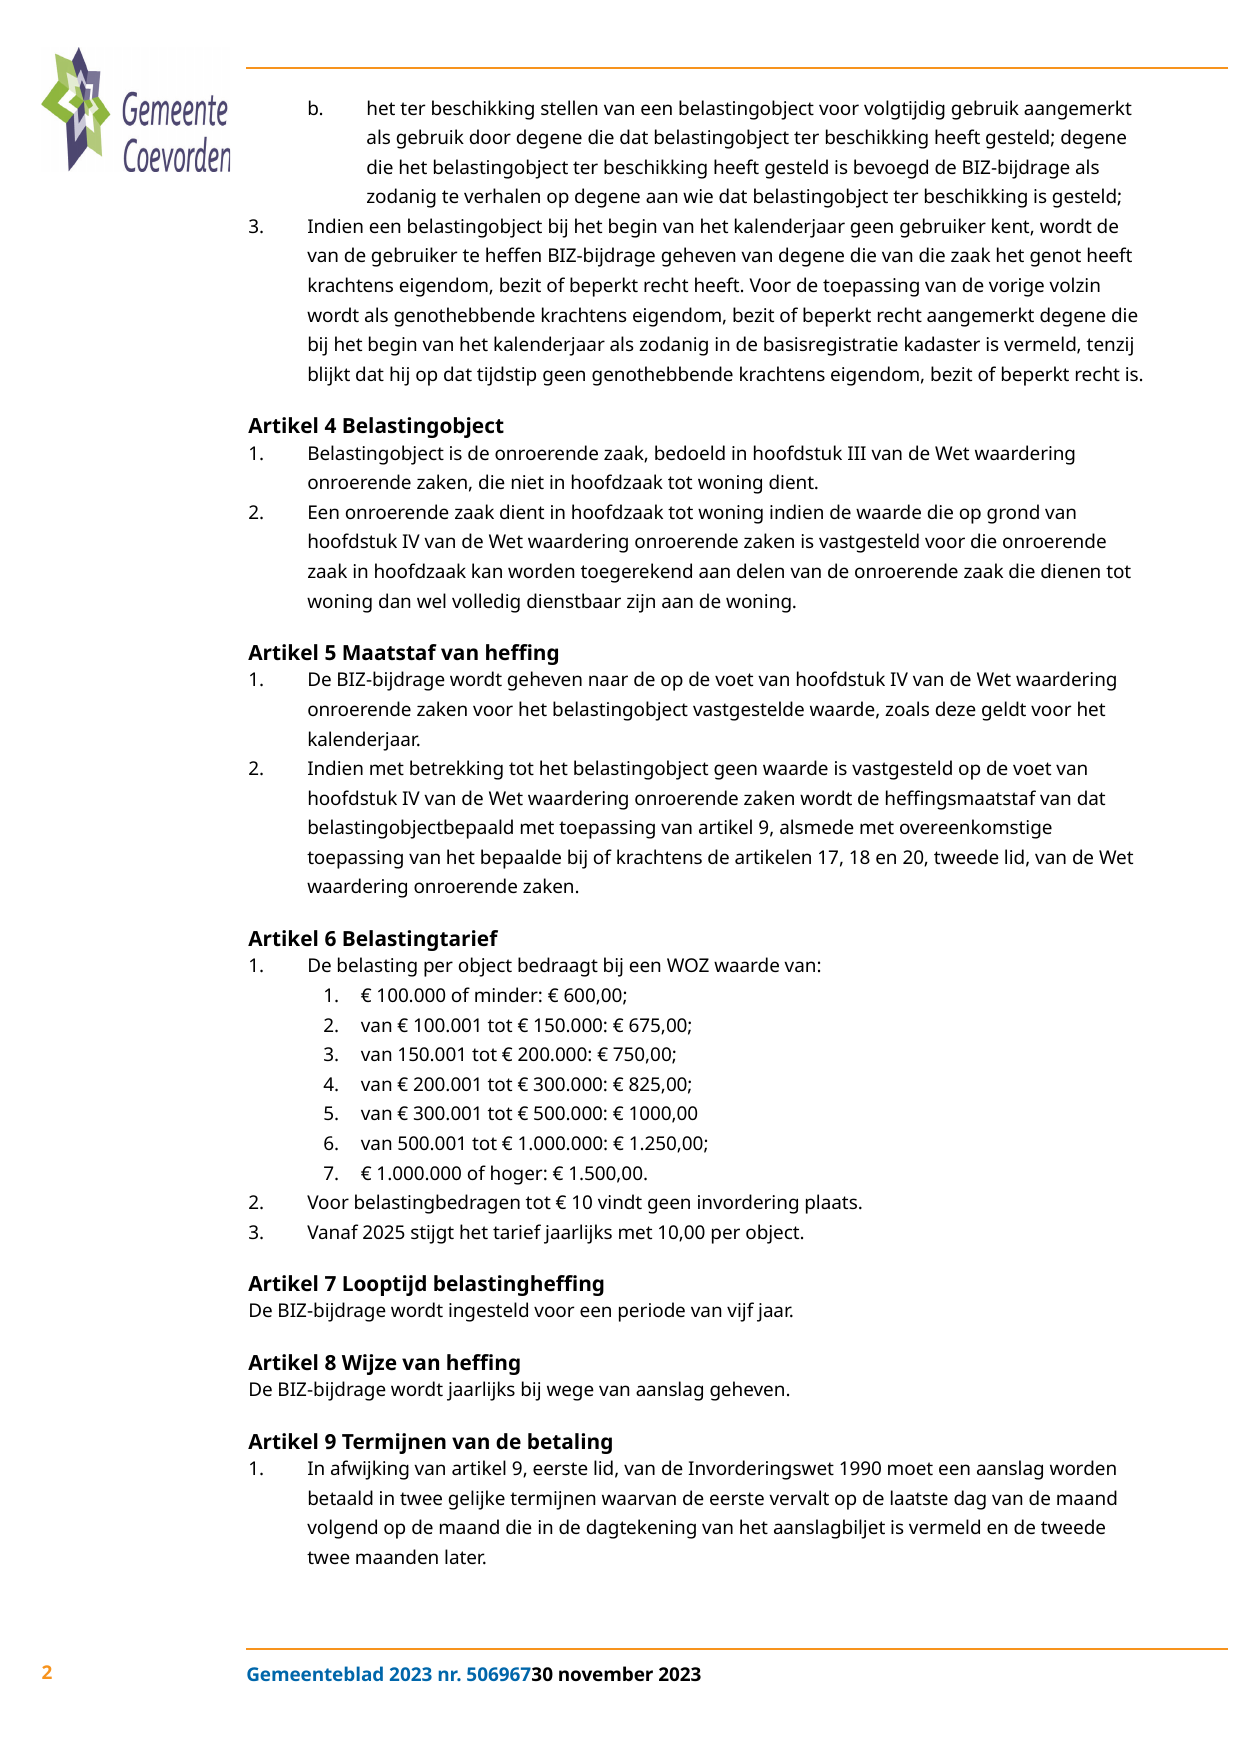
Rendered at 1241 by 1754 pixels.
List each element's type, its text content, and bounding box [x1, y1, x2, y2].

list € 1.000.000 of hoger: € 1.500,00. [323, 1160, 1152, 1185]
list Indien een belastingobject bij het begin van het kalenderjaar geen gebruiker kent, wordt de van de gebruiker te heffen BIZ-bijdrage geheven van degene die van die zaak het genot heeft krachtens eigendom, bezit of beperkt recht heeft. Voor de toepassing van de vorige volzin wordt als genothebbende krachtens eigendom, bezit of beperkt recht aangemerkt degene die bij het begin van het kalenderjaar als zodanig in de basisregistratie kadaster is vermeld, tenzij blijkt dat hij op dat tijdstip geen genothebbende krachtens eigendom, bezit of beperkt recht is. [248, 213, 1152, 387]
list Belastingobject is de onroerende zaak, bedoeld in hoofdstuk III van de Wet waardering onroerende zaken, die niet in hoofdzaak tot woning dient. [248, 440, 1152, 495]
list Een onroerende zaak dient in hoofdzaak tot woning indien de waarde die op grond van hoofdstuk IV van de Wet waardering onroerende zaken is vastgesteld voor die onroerende zaak in hoofdzaak kan worden toegerekend aan delen van de onroerende zaak die dienen tot woning dan wel volledig dienstbaar zijn aan de woning. [248, 499, 1152, 613]
list van 150.001 tot € 200.000: € 750,00; [323, 1041, 1152, 1067]
text Artikel 6 Belastingtarief [248, 924, 1152, 953]
text Artikel 7 Looptijd belastingheffing [248, 1269, 1152, 1298]
list van € 100.001 tot € 150.000: € 675,00; [323, 1012, 1152, 1037]
text De BIZ-bijdrage wordt jaarlijks bij wege van aanslag geheven. [248, 1377, 1152, 1402]
list De BIZ-bijdrage wordt geheven naar de op de voet van hoofdstuk IV van de Wet waardering onroerende zaken voor het belastingobject vastgestelde waarde, zoals deze geldt voor het kalenderjaar. [248, 667, 1152, 752]
list Indien met betrekking tot het belastingobject geen waarde is vastgesteld op de voet van hoofdstuk IV van de Wet waardering onroerende zaken wordt de heffingsmaatstaf van dat belastingobjectbepaald met toepassing van artikel 9, alsmede met overeenkomstige toepassing van het bepaalde bij of krachtens de artikelen 17, 18 en 20, tweede lid, van de Wet waardering onroerende zaken. [248, 755, 1152, 899]
list Vanaf 2025 stijgt het tarief jaarlijks met 10,00 per object. [248, 1219, 1152, 1244]
list € 100.000 of minder: € 600,00; [323, 982, 1152, 1008]
picture [41, 47, 231, 172]
text Artikel 4 Belastingobject [248, 411, 1152, 440]
list van € 300.001 tot € 500.000: € 1000,00 [323, 1101, 1152, 1126]
list van 500.001 tot € 1.000.000: € 1.250,00; [323, 1130, 1152, 1156]
list van € 200.001 tot € 300.000: € 825,00; [323, 1071, 1152, 1097]
list het ter beschikking stellen van een belastingobject voor volgtijdig gebruik aangemerkt als gebruik door degene die dat belastingobject ter beschikking heeft gesteld; degene die het belastingobject ter beschikking heeft gesteld is bevoegd de BIZ-bijdrage als zodanig te verhalen op degene aan wie dat belastingobject ter beschikking is gesteld; [307, 95, 1152, 209]
text De BIZ-bijdrage wordt ingesteld voor een periode van vijf jaar. [248, 1298, 1152, 1323]
list Voor belastingbedragen tot € 10 vindt geen invordering plaats. [248, 1189, 1152, 1215]
list De belasting per object bedraagt bij een WOZ waarde van: [248, 953, 1152, 978]
list In afwijking van artikel 9, eerste lid, van de Invorderingswet 1990 moet een aanslag worden betaald in twee gelijke termijnen waarvan de eerste vervalt op de laatste dag van de maand volgend op de maand die in de dagtekening van het aanslagbiljet is vermeld en de tweede twee maanden later. [248, 1455, 1152, 1570]
text Artikel 9 Termijnen van de betaling [248, 1427, 1152, 1455]
text Artikel 8 Wijze van heffing [248, 1348, 1152, 1377]
text Artikel 5 Maatstaf van heffing [248, 638, 1152, 667]
